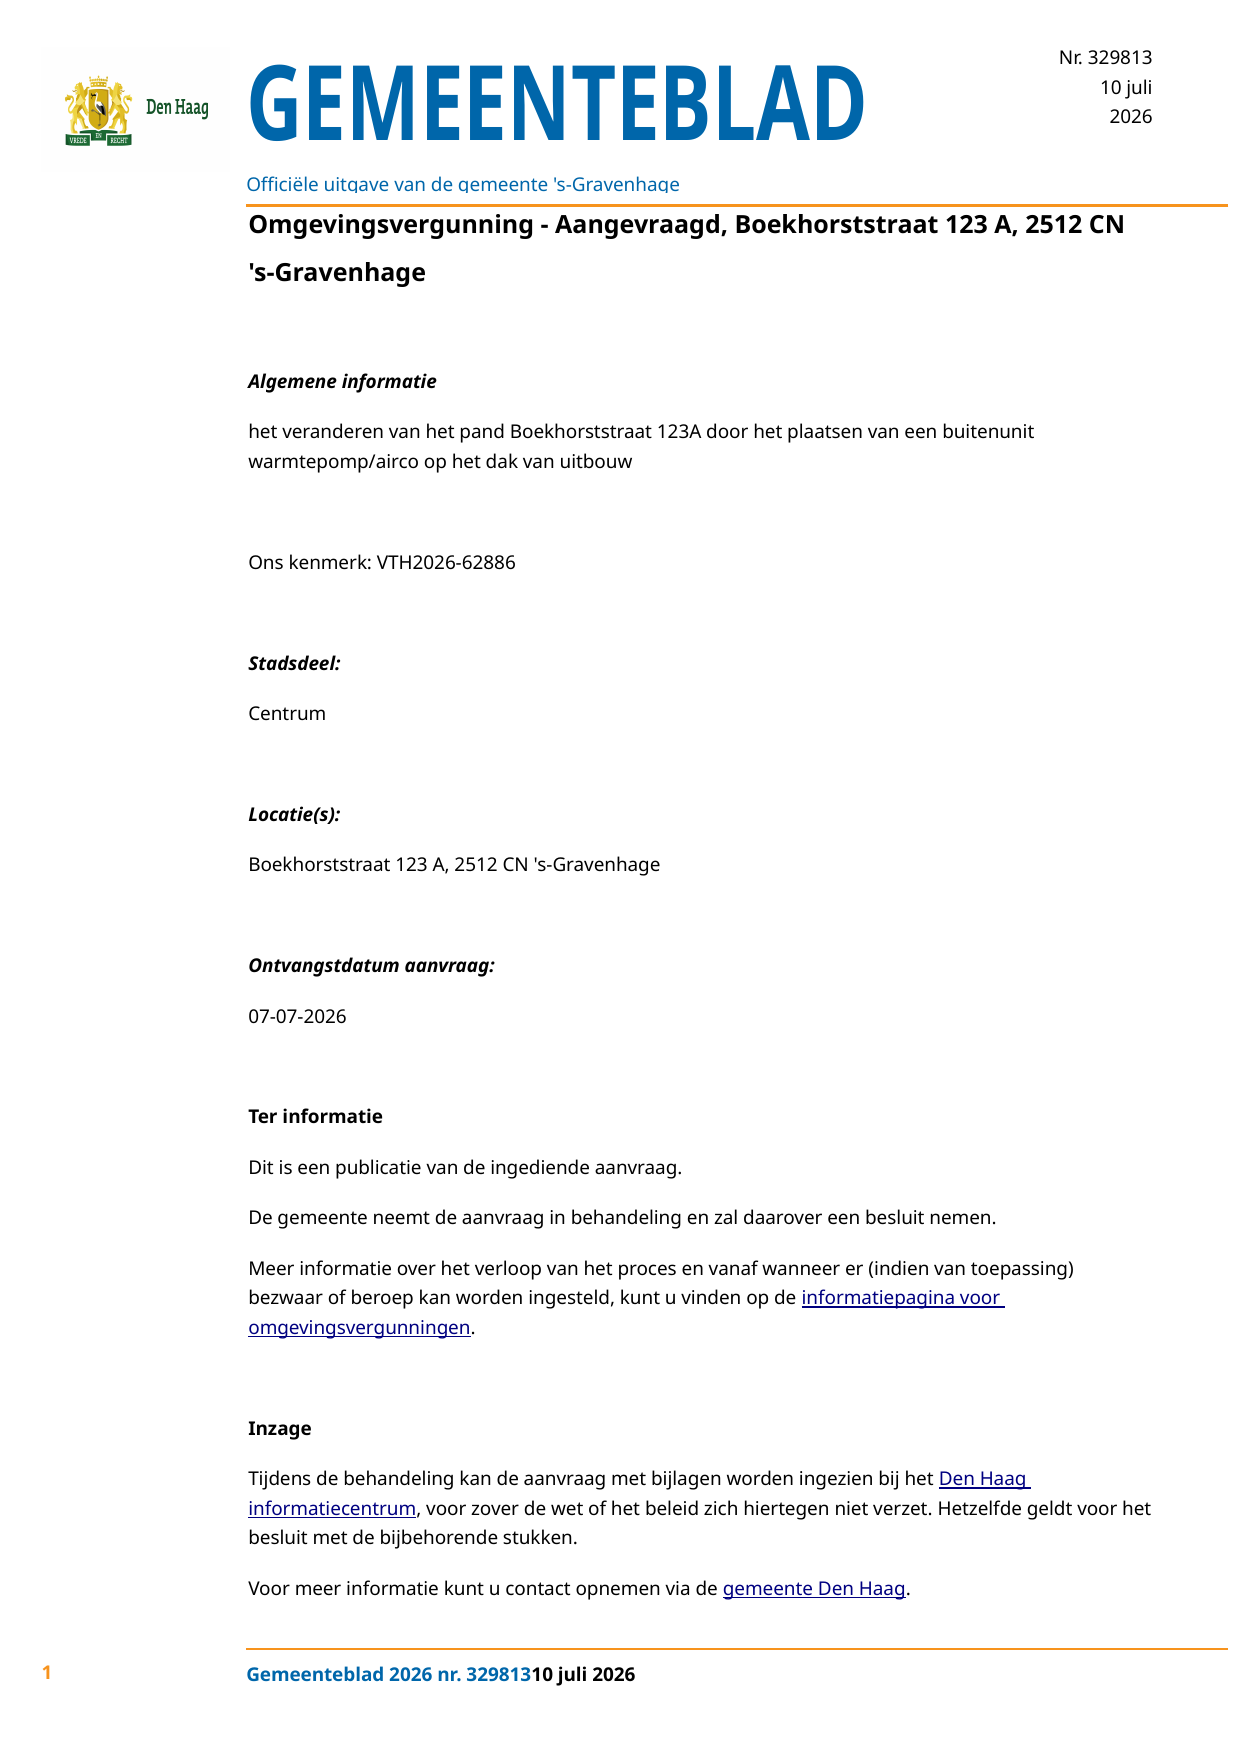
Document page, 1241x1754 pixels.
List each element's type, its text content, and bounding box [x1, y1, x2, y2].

text Ter informatie [248, 1104, 1152, 1129]
text Locatie(s): [248, 801, 1152, 827]
text Centrum [248, 700, 1152, 726]
text Meer informatie over het verloop van het proces en vanaf wanneer er (indien van toepassing) bezwaar of beroep kan worden ingesteld, kunt u vinden op de informatiepagina voor omgevingsvergunningen. [248, 1255, 1152, 1340]
text 07-07-2026 [248, 1003, 1152, 1029]
text het veranderen van het pand Boekhorststraat 123A door het plaatsen van een buitenunit warmtepomp/airco op het dak van uitbouw [248, 419, 1152, 474]
text Ontvangstdatum aanvraag: [248, 952, 1152, 978]
text Voor meer informatie kunt u contact opnemen via de gemeente Den Haag. [248, 1575, 1152, 1601]
text De gemeente neemt de aanvraag in behandeling en zal daarover een besluit nemen. [248, 1204, 1152, 1230]
text Inzage [248, 1415, 1152, 1441]
text Tijdens de behandeling kan de aanvraag met bijlagen worden ingezien bij het Den Haag informatiecentrum, voor zover de wet of het beleid zich hiertegen niet verzet. Hetzelfde geldt voor het besluit met de bijbehorende stukken. [248, 1465, 1152, 1550]
text Dit is een publicatie van de ingediende aanvraag. [248, 1154, 1152, 1180]
picture [41, 47, 231, 172]
text Stadsdeel: [248, 650, 1152, 676]
text Algemene informatie [248, 368, 1152, 394]
text Omgevingsvergunning - Aangevraagd, Boekhorststraat 123 A, 2512 CN 's-Gravenhage [248, 207, 1152, 288]
text Ons kenmerk: VTH2026-62886 [248, 549, 1152, 575]
text Boekhorststraat 123 A, 2512 CN 's-Gravenhage [248, 852, 1152, 877]
